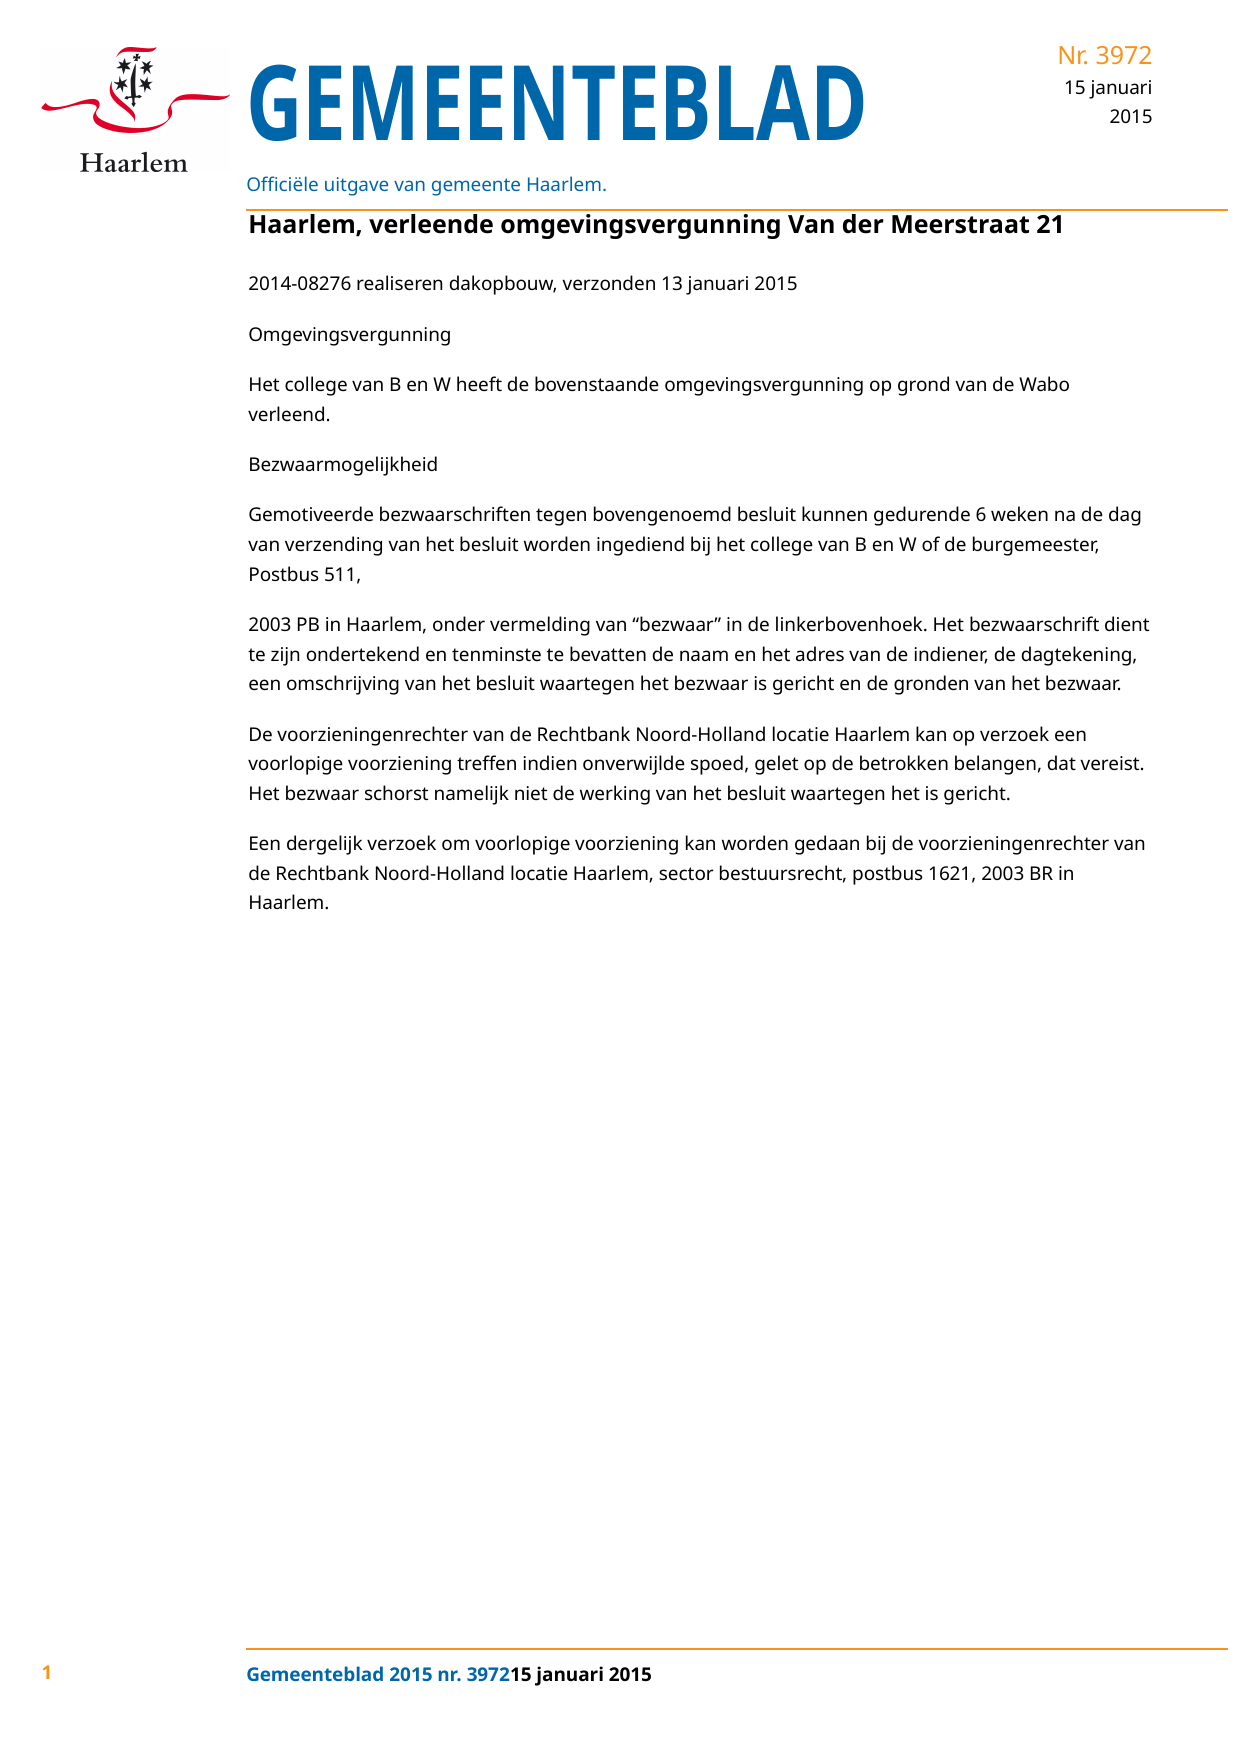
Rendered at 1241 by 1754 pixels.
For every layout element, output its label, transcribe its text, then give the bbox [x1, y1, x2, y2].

text 2003 PB in Haarlem, onder vermelding van “bezwaar” in de linkerbovenhoek. Het bezwaarschrift dient te zijn ondertekend en tenminste te bevatten de naam en het adres van de indiener, de dagtekening, een omschrijving van het besluit waartegen het bezwaar is gericht en de gronden van het bezwaar. [248, 611, 1152, 696]
text Bezwaarmogelijkheid [248, 451, 1152, 477]
text Gemotiveerde bezwaarschriften tegen bovengenoemd besluit kunnen gedurende 6 weken na de dag van verzending van het besluit worden ingediend bij het college van B en W of de burgemeester, Postbus 511, [248, 502, 1152, 586]
text Het college van B en W heeft de bovenstaande omgevingsvergunning op grond van de Wabo verleend. [248, 371, 1152, 426]
text 2014-08276 realiseren dakopbouw, verzonden 13 januari 2015 [248, 270, 1152, 296]
text Omgevingsvergunning [248, 321, 1152, 346]
text De voorzieningenrechter van de Rechtbank Noord-Holland locatie Haarlem kan op verzoek een voorlopige voorziening treffen indien onverwijlde spoed, gelet op de betrokken belangen, dat vereist. Het bezwaar schorst namelijk niet de werking van het besluit waartegen het is gericht. [248, 721, 1152, 806]
text Haarlem, verleende omgevingsvergunning Van der Meerstraat 21 [248, 211, 1152, 241]
picture [41, 47, 231, 172]
text Een dergelijk verzoek om voorlopige voorziening kan worden gedaan bij de voorzieningenrechter van de Rechtbank Noord-Holland locatie Haarlem, sector bestuursrecht, postbus 1621, 2003 BR in Haarlem. [248, 830, 1152, 915]
